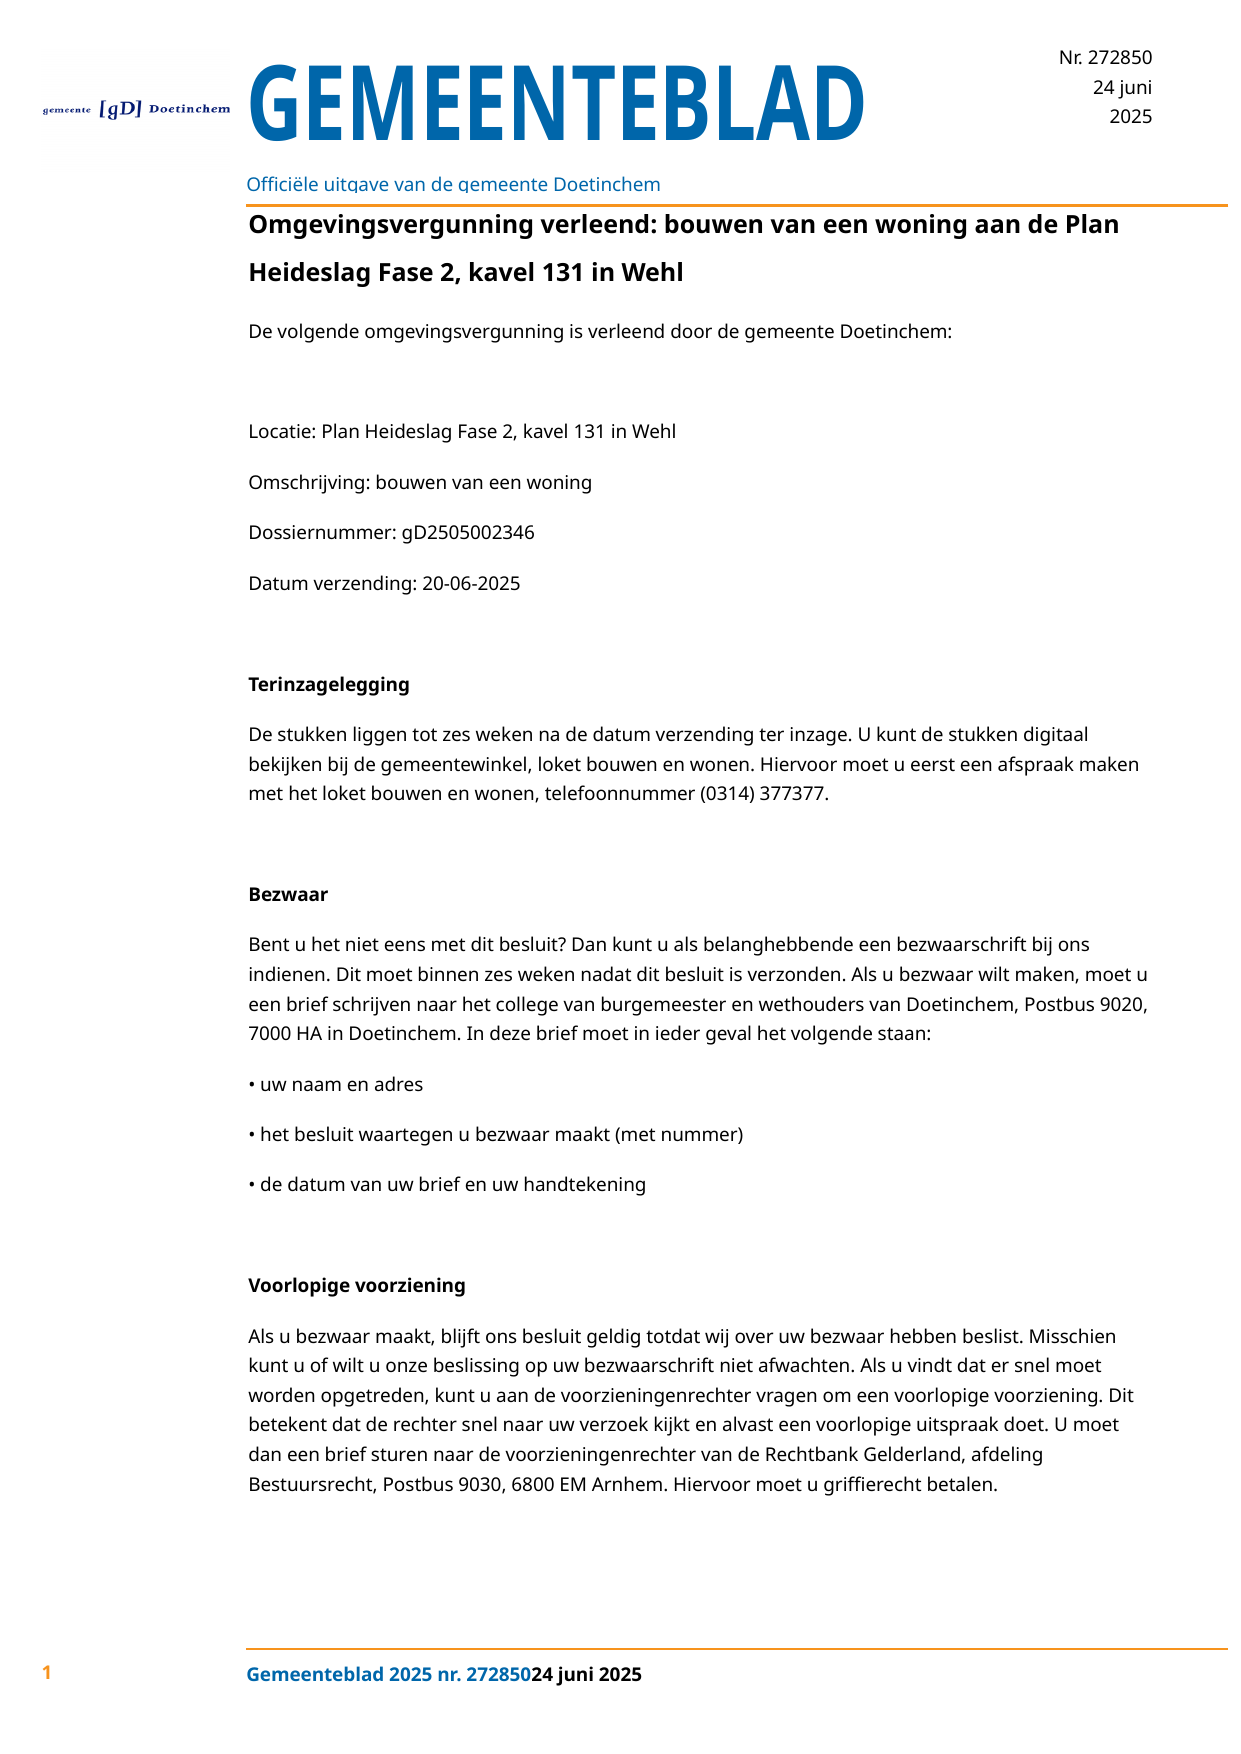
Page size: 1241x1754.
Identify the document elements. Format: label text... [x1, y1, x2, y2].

text • de datum van uw brief en uw handtekening [248, 1172, 1152, 1197]
text Voorlopige voorziening [248, 1272, 1152, 1298]
text Locatie: Plan Heideslag Fase 2, kavel 131 in Wehl [248, 419, 1152, 444]
text • het besluit waartegen u bezwaar maakt (met nummer) [248, 1121, 1152, 1147]
text • uw naam en adres [248, 1071, 1152, 1097]
text Datum verzending: 20-06-2025 [248, 570, 1152, 596]
text Omgevingsvergunning verleend: bouwen van een woning aan de Plan Heideslag Fase 2, kavel 131 in Wehl [248, 207, 1152, 288]
text Terinzagelegging [248, 671, 1152, 697]
text Omschrijving: bouwen van een woning [248, 469, 1152, 495]
text De stukken liggen tot zes weken na de datum verzending ter inzage. U kunt de stukken digitaal bekijken bij de gemeentewinkel, loket bouwen en wonen. Hiervoor moet u eerst een afspraak maken met het loket bouwen en wonen, telefoonnummer (0314) 377377. [248, 721, 1152, 806]
text Als u bezwaar maakt, blijft ons besluit geldig totdat wij over uw bezwaar hebben beslist. Misschien kunt u of wilt u onze beslissing op uw bezwaarschrift niet afwachten. Als u vindt dat er snel moet worden opgetreden, kunt u aan de voorzieningenrechter vragen om een voorlopige voorziening. Dit betekent dat de rechter snel naar uw verzoek kijkt en alvast een voorlopige uitspraak doet. U moet dan een brief sturen naar de voorzieningenrechter van de Rechtbank Gelderland, afdeling Bestuursrecht, Postbus 9030, 6800 EM Arnhem. Hiervoor moet u griffierecht betalen. [248, 1323, 1152, 1497]
text Dossiernummer: gD2505002346 [248, 519, 1152, 545]
text De volgende omgevingsvergunning is verleend door de gemeente Doetinchem: [248, 318, 1152, 344]
text Bent u het niet eens met dit besluit? Dan kunt u als belanghebbende een bezwaarschrift bij ons indienen. Dit moet binnen zes weken nadat dit besluit is verzonden. Als u bezwaar wilt maken, moet u een brief schrijven naar het college van burgemeester en wethouders van Doetinchem, Postbus 9020, 7000 HA in Doetinchem. In deze brief moet in ieder geval het volgende staan: [248, 932, 1152, 1046]
text Bezwaar [248, 881, 1152, 907]
picture [41, 47, 231, 172]
